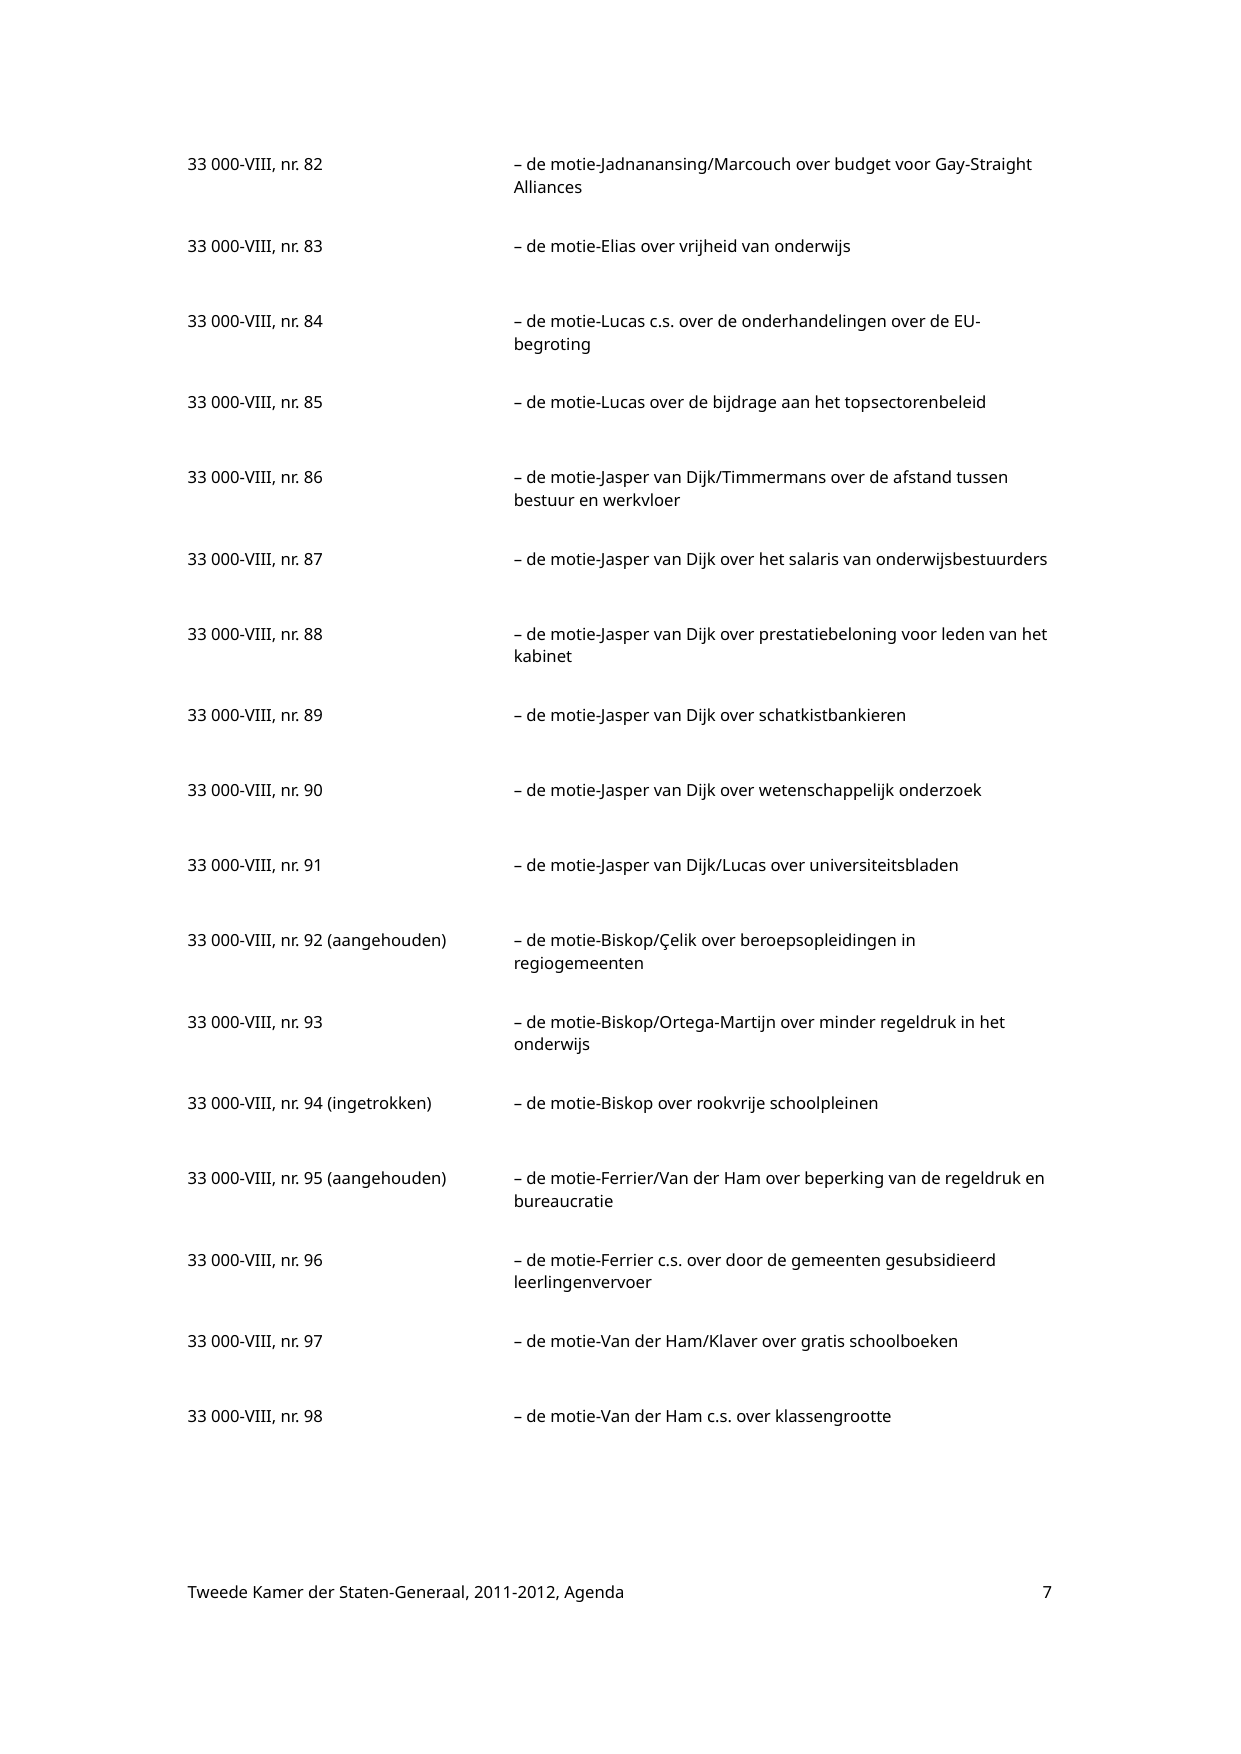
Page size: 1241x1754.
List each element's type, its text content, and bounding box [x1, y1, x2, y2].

table_cell – de motie-Jadnanansing/Marcouch over budget voor Gay-Straight Alliances [510, 150, 1053, 231]
table_cell [490, 150, 510, 231]
table_cell – de motie-Ferrier c.s. over door de gemeenten gesubsidieerd leerlingenvervoer [510, 1245, 1053, 1327]
table_cell [490, 776, 510, 851]
table_cell – de motie-Biskop/Ortega-Martijn over minder regeldruk in het onderwijs [510, 1007, 1053, 1089]
table_cell 33 000-VIII, nr. 88 [188, 619, 490, 701]
table_cell 33 000-VIII, nr. 93 [188, 1007, 490, 1089]
table_cell 33 000-VIII, nr. 95 (aangehouden) [188, 1164, 490, 1245]
table_cell – de motie-Jasper van Dijk/Timmermans over de afstand tussen bestuur en werkvloer [510, 463, 1053, 544]
table_cell [490, 388, 510, 463]
table_cell [490, 544, 510, 619]
table_cell – de motie-Jasper van Dijk over het salaris van onderwijsbestuurders [510, 544, 1053, 619]
table_cell – de motie-Van der Ham/Klaver over gratis schoolboeken [510, 1327, 1053, 1402]
table_cell – de motie-Jasper van Dijk over schatkistbankieren [510, 701, 1053, 776]
table_cell [490, 926, 510, 1007]
table_cell [490, 1089, 510, 1164]
table_cell 33 000-VIII, nr. 87 [188, 544, 490, 619]
table_cell 33 000-VIII, nr. 82 [188, 150, 490, 231]
table_cell 33 000-VIII, nr. 90 [188, 776, 490, 851]
table_cell – de motie-Elias over vrijheid van onderwijs [510, 231, 1053, 306]
table_cell – de motie-Biskop/Çelik over beroepsopleidingen in regiogemeenten [510, 926, 1053, 1007]
table_cell 33 000-VIII, nr. 94 (ingetrokken) [188, 1089, 490, 1164]
table_cell [490, 1327, 510, 1402]
table_cell 33 000-VIII, nr. 96 [188, 1245, 490, 1327]
table_cell – de motie-Ferrier/Van der Ham over beperking van de regeldruk en bureaucratie [510, 1164, 1053, 1245]
table_cell [490, 231, 510, 306]
table_cell 33 000-VIII, nr. 85 [188, 388, 490, 463]
table_cell – de motie-Lucas c.s. over de onderhandelingen over de EU-begroting [510, 306, 1053, 388]
table_cell – de motie-Jasper van Dijk over wetenschappelijk onderzoek [510, 776, 1053, 851]
table_cell 33 000-VIII, nr. 92 (aangehouden) [188, 926, 490, 1007]
table_cell 33 000-VIII, nr. 83 [188, 231, 490, 306]
table_cell [490, 463, 510, 544]
table_cell [490, 701, 510, 776]
table_cell [490, 1245, 510, 1327]
table_cell [490, 1007, 510, 1089]
table_cell [490, 1164, 510, 1245]
table_cell 33 000-VIII, nr. 98 [188, 1402, 490, 1477]
table_cell – de motie-Lucas over de bijdrage aan het topsectorenbeleid [510, 388, 1053, 463]
table_cell – de motie-Jasper van Dijk over prestatiebeloning voor leden van het kabinet [510, 619, 1053, 701]
table_cell 33 000-VIII, nr. 97 [188, 1327, 490, 1402]
table_cell – de motie-Jasper van Dijk/Lucas over universiteitsbladen [510, 851, 1053, 926]
table_cell [490, 306, 510, 388]
table_cell 33 000-VIII, nr. 91 [188, 851, 490, 926]
table_cell [490, 619, 510, 701]
table_cell 33 000-VIII, nr. 84 [188, 306, 490, 388]
table_cell – de motie-Van der Ham c.s. over klassengrootte [510, 1402, 1053, 1477]
table_cell [490, 851, 510, 926]
table_cell – de motie-Biskop over rookvrije schoolpleinen [510, 1089, 1053, 1164]
table_cell 33 000-VIII, nr. 89 [188, 701, 490, 776]
table_cell [490, 1402, 510, 1477]
table_cell 33 000-VIII, nr. 86 [188, 463, 490, 544]
